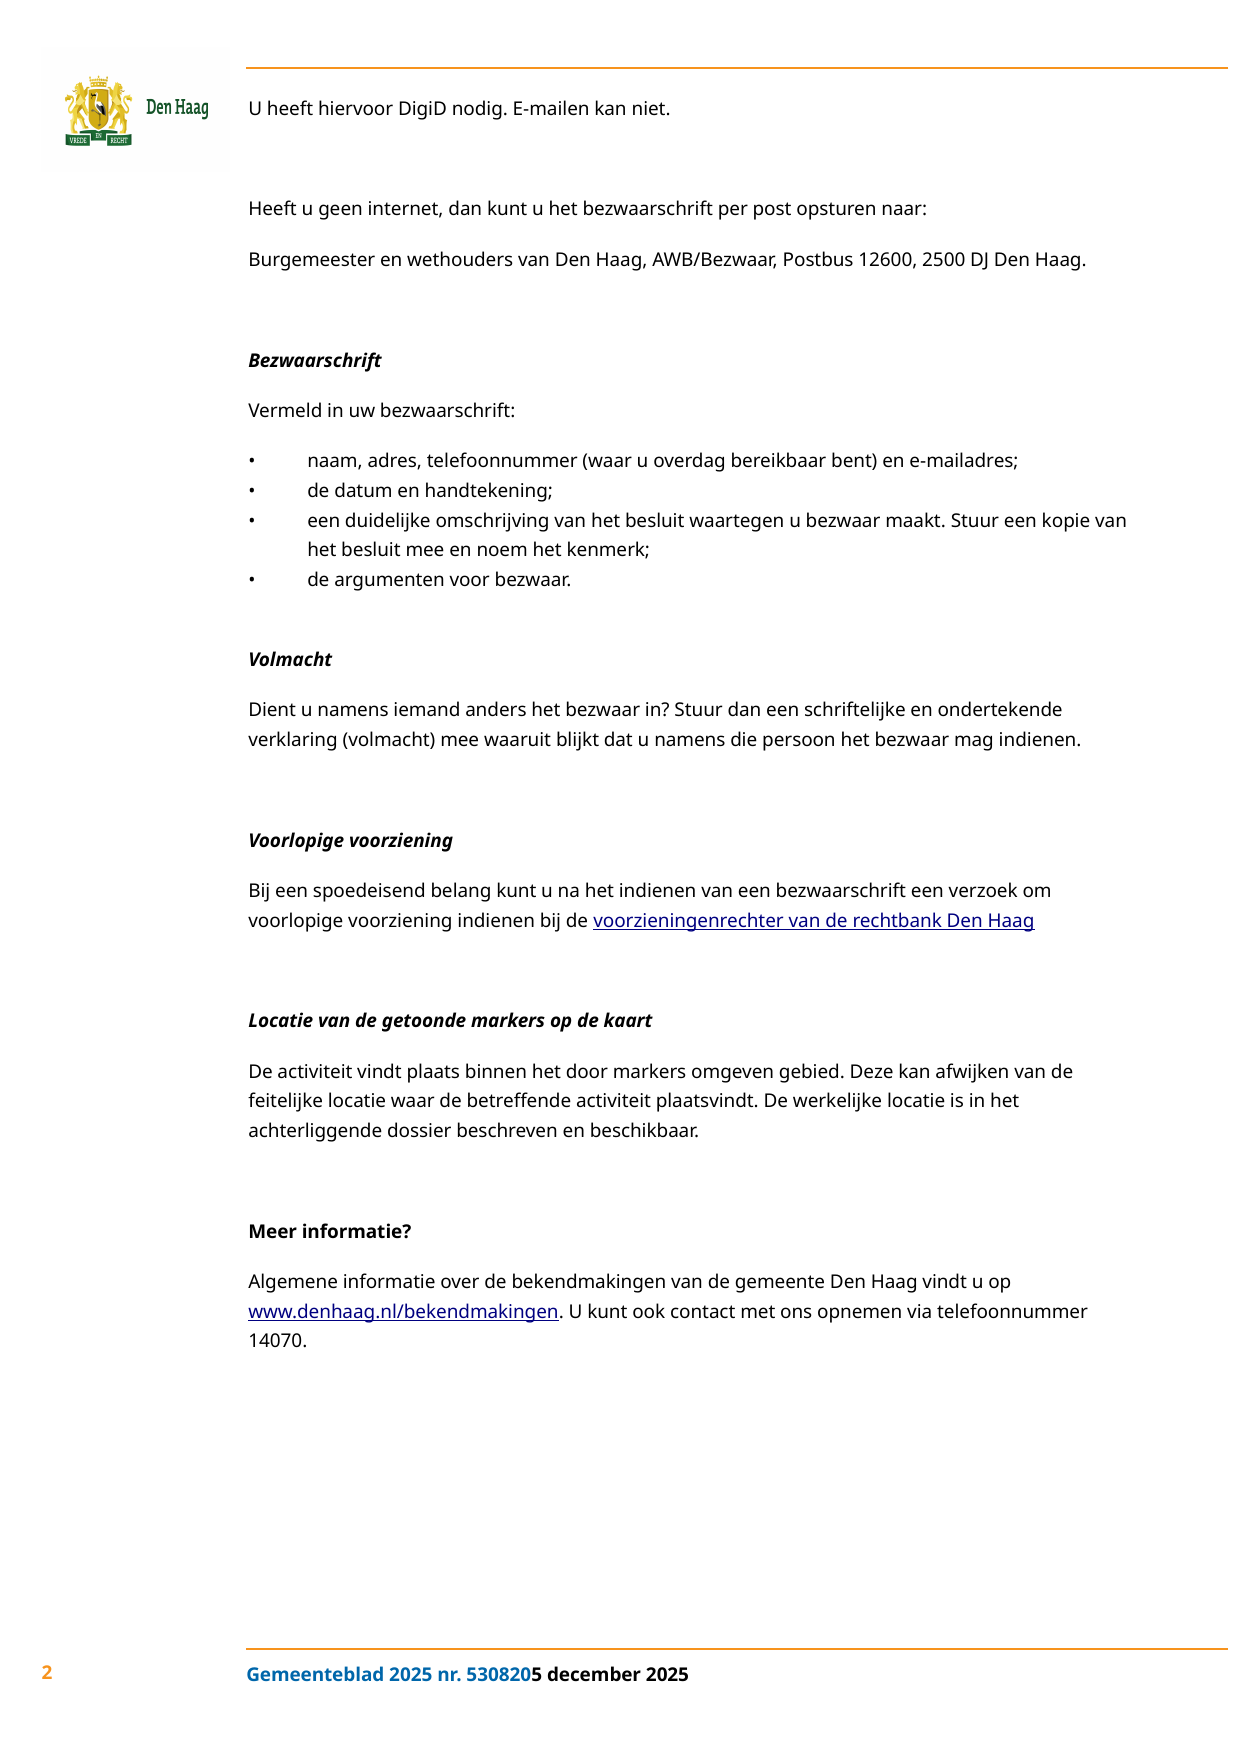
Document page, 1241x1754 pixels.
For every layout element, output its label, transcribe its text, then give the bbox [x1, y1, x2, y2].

text Bezwaarschrift [248, 347, 1152, 373]
text Locatie van de getoonde markers op de kaart [248, 1008, 1152, 1033]
list de argumenten voor bezwaar. [248, 566, 1152, 592]
picture [41, 47, 231, 172]
text Voorlopige voorziening [248, 827, 1152, 853]
text Vermeld in uw bezwaarschrift: [248, 397, 1152, 423]
text De activiteit vindt plaats binnen het door markers omgeven gebied. Deze kan afwijken van de feitelijke locatie waar de betreffende activiteit plaatsvindt. De werkelijke locatie is in het achterliggende dossier beschreven en beschikbaar. [248, 1058, 1152, 1143]
text Algemene informatie over de bekendmakingen van de gemeente Den Haag vindt u op www.denhaag.nl/bekendmakingen. U kunt ook contact met ons opnemen via telefoonnummer 14070. [248, 1268, 1152, 1353]
text Burgemeester en wethouders van Den Haag, AWB/Bezwaar, Postbus 12600, 2500 DJ Den Haag. [248, 246, 1152, 272]
text Meer informatie? [248, 1218, 1152, 1244]
text Bij een spoedeisend belang kunt u na het indienen van een bezwaarschrift een verzoek om voorlopige voorziening indienen bij de voorzieningenrechter van de rechtbank Den Haag [248, 877, 1152, 933]
list de datum en handtekening; [248, 477, 1152, 503]
list naam, adres, telefoonnummer (waar u overdag bereikbaar bent) en e-mailadres; [248, 448, 1152, 473]
text Heeft u geen internet, dan kunt u het bezwaarschrift per post opsturen naar: [248, 196, 1152, 221]
text Volmacht [248, 646, 1152, 672]
text U heeft hiervoor DigiD nodig. E-mailen kan niet. [248, 95, 1152, 121]
text Dient u namens iemand anders het bezwaar in? Stuur dan een schriftelijke en ondertekende verklaring (volmacht) mee waaruit blijkt dat u namens die persoon het bezwaar mag indienen. [248, 696, 1152, 752]
list een duidelijke omschrijving van het besluit waartegen u bezwaar maakt. Stuur een kopie van het besluit mee en noem het kenmerk; [248, 507, 1152, 562]
